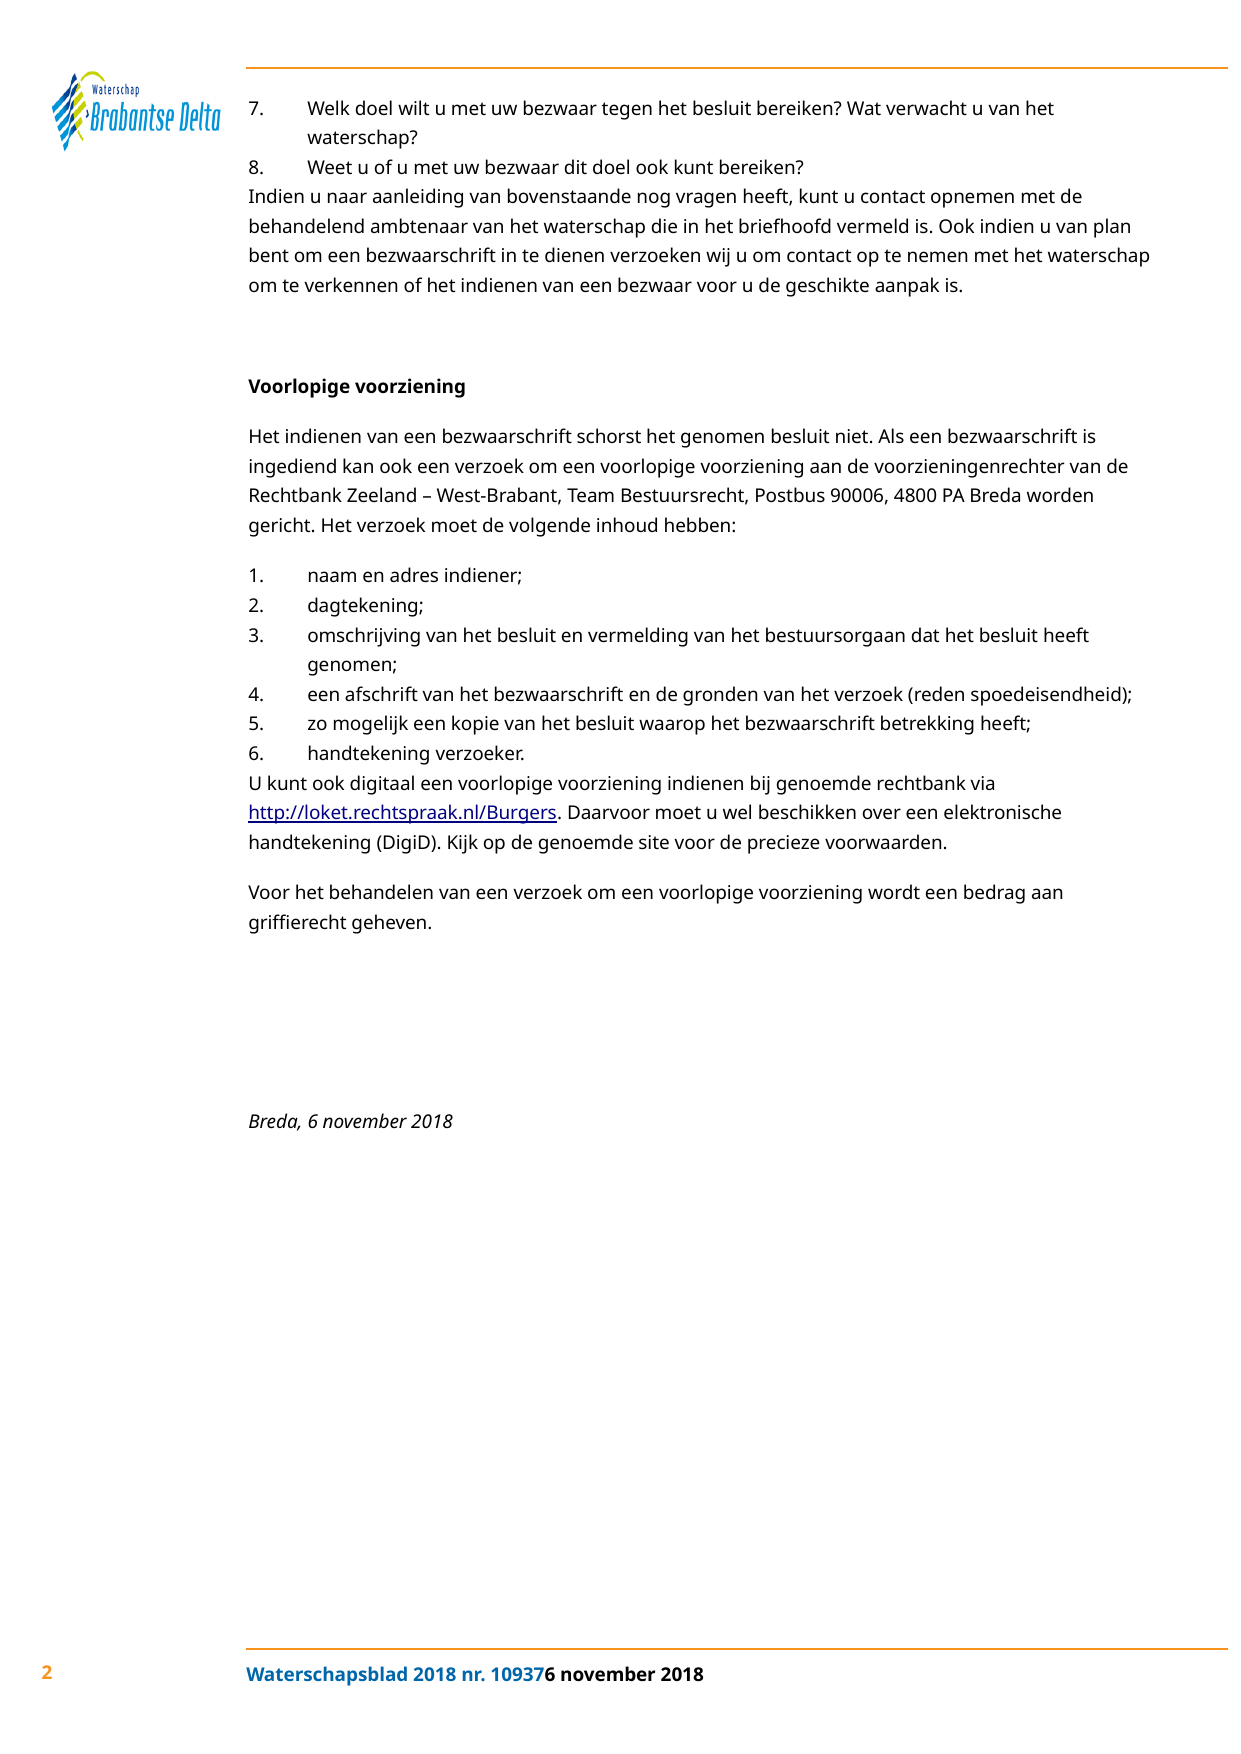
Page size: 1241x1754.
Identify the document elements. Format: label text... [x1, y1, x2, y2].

text Breda, 6 november 2018 [248, 1108, 1152, 1134]
picture [41, 47, 231, 172]
text Indien u naar aanleiding van bovenstaande nog vragen heeft, kunt u contact opnemen met de behandelend ambtenaar van het waterschap die in het briefhoofd vermeld is. Ook indien u van plan bent om een bezwaarschrift in te dienen verzoeken wij u om contact op te nemen met het waterschap om te verkennen of het indienen van een bezwaar voor u de geschikte aanpak is. [248, 183, 1152, 298]
text Het indienen van een bezwaarschrift schorst het genomen besluit niet. Als een bezwaarschrift is ingediend kan ook een verzoek om een voorlopige voorziening aan de voorzieningenrechter van de Rechtbank Zeeland – West-Brabant, Team Bestuursrecht, Postbus 90006, 4800 PA Breda worden gericht. Het verzoek moet de volgende inhoud hebben: [248, 423, 1152, 538]
list handtekening verzoeker. [248, 740, 1152, 766]
text U kunt ook digitaal een voorlopige voorziening indienen bij genoemde rechtbank via http://loket.rechtspraak.nl/Burgers. Daarvoor moet u wel beschikken over een elektronische handtekening (DigiD). Kijk op de genoemde site voor de precieze voorwaarden. [248, 770, 1152, 855]
list dagtekening; [248, 592, 1152, 618]
text Voor het behandelen van een verzoek om een voorlopige voorziening wordt een bedrag aan griffierecht geheven. [248, 879, 1152, 935]
list Welk doel wilt u met uw bezwaar tegen het besluit bereiken? Wat verwacht u van het waterschap? [248, 95, 1152, 150]
list een afschrift van het bezwaarschrift en de gronden van het verzoek (reden spoedeisendheid); [248, 681, 1152, 707]
list omschrijving van het besluit en vermelding van het bestuursorgaan dat het besluit heeft genomen; [248, 622, 1152, 677]
list Weet u of u met uw bezwaar dit doel ook kunt bereiken? [248, 154, 1152, 180]
text Voorlopige voorziening [248, 373, 1152, 399]
list zo mogelijk een kopie van het besluit waarop het bezwaarschrift betrekking heeft; [248, 711, 1152, 736]
list naam en adres indiener; [248, 563, 1152, 588]
